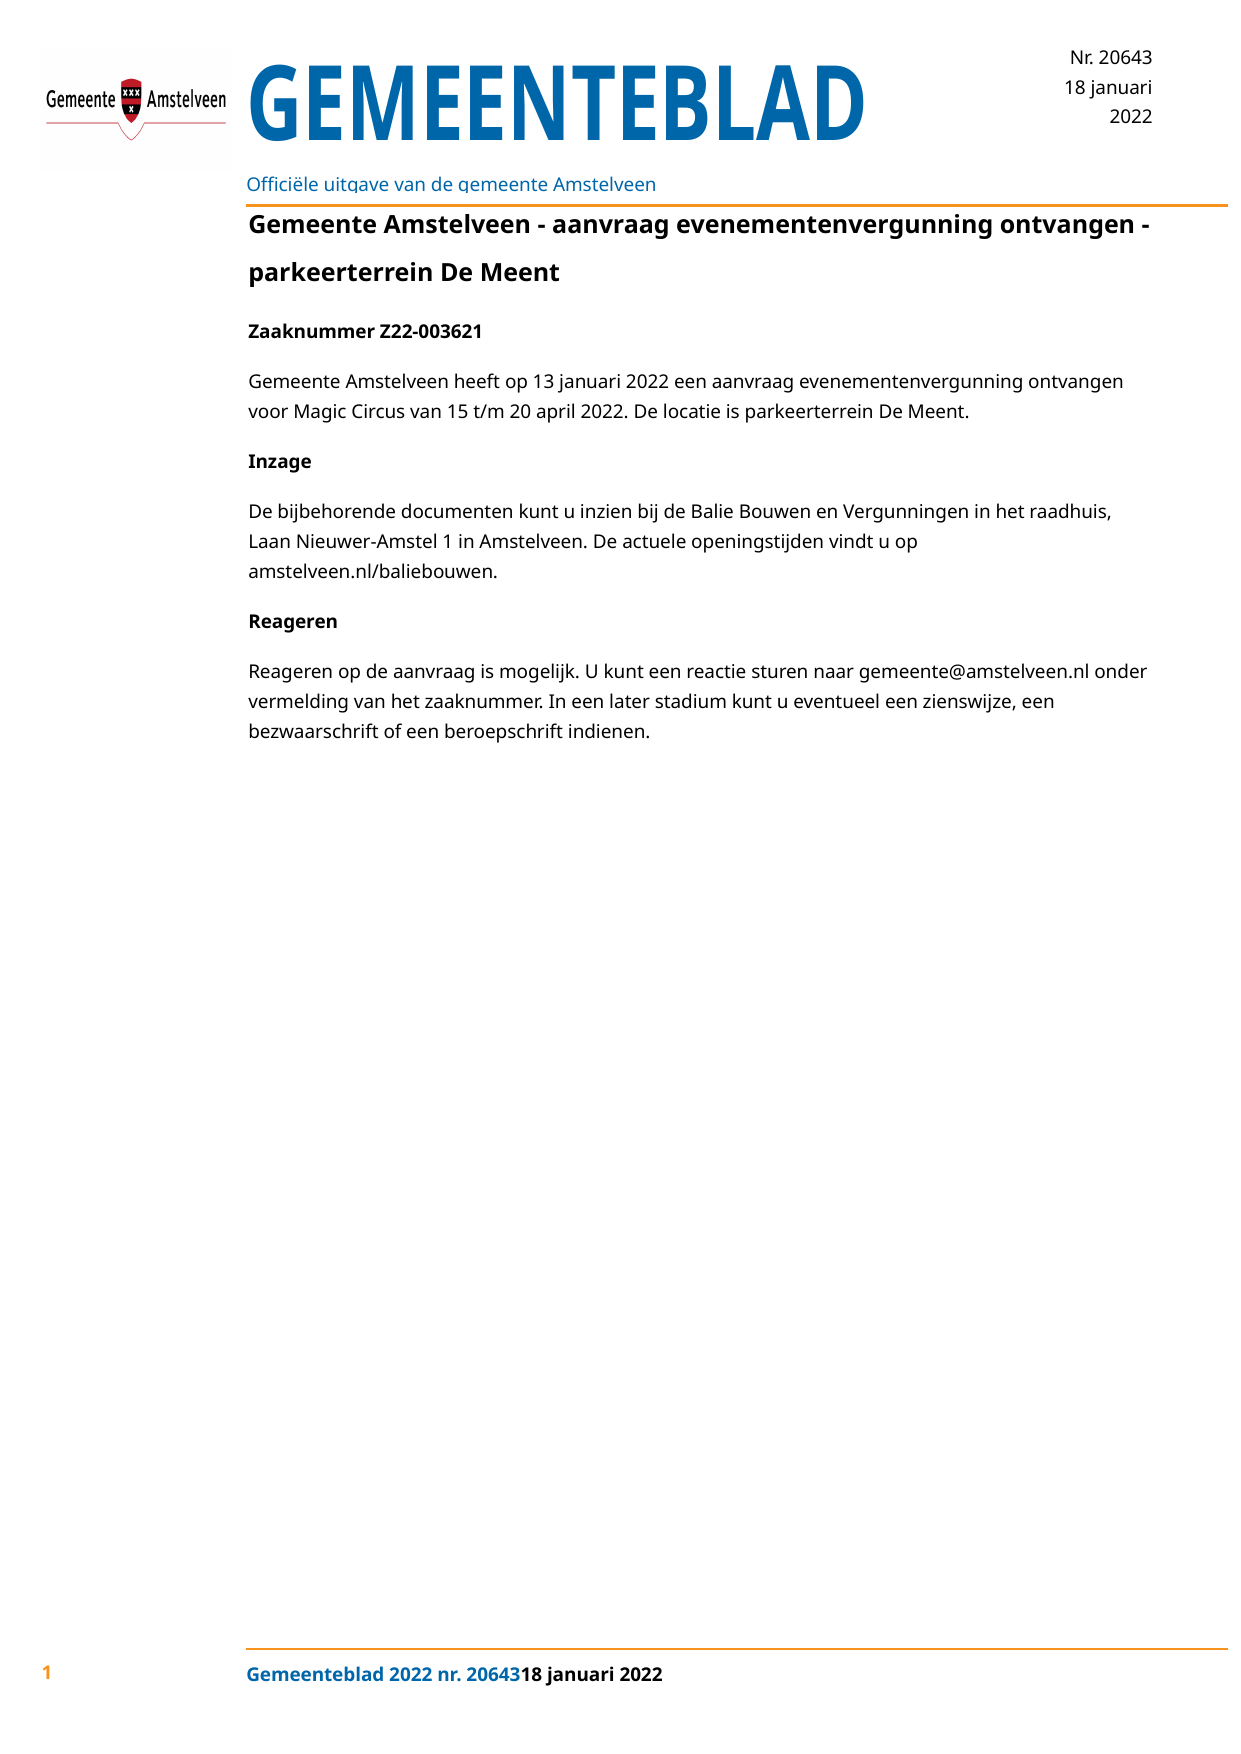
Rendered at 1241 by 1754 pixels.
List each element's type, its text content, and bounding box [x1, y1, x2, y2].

text Reageren [248, 608, 1152, 634]
text Reageren op de aanvraag is mogelijk. U kunt een reactie sturen naar gemeente@amstelveen.nl onder vermelding van het zaaknummer. In een later stadium kunt u eventueel een zienswijze, een bezwaarschrift of een beroepschrift indienen. [248, 659, 1152, 744]
text De bijbehorende documenten kunt u inzien bij de Balie Bouwen en Vergunningen in het raadhuis, Laan Nieuwer-Amstel 1 in Amstelveen. De actuele openingstijden vindt u op amstelveen.nl/baliebouwen. [248, 499, 1152, 584]
text Inzage [248, 448, 1152, 474]
text Gemeente Amstelveen heeft op 13 januari 2022 een aanvraag evenementenvergunning ontvangen voor Magic Circus van 15 t/m 20 april 2022. De locatie is parkeerterrein De Meent. [248, 368, 1152, 424]
picture [41, 47, 231, 172]
text Zaaknummer Z22-003621 [248, 318, 1152, 344]
text Gemeente Amstelveen - aanvraag evenementenvergunning ontvangen - parkeerterrein De Meent [248, 207, 1152, 288]
